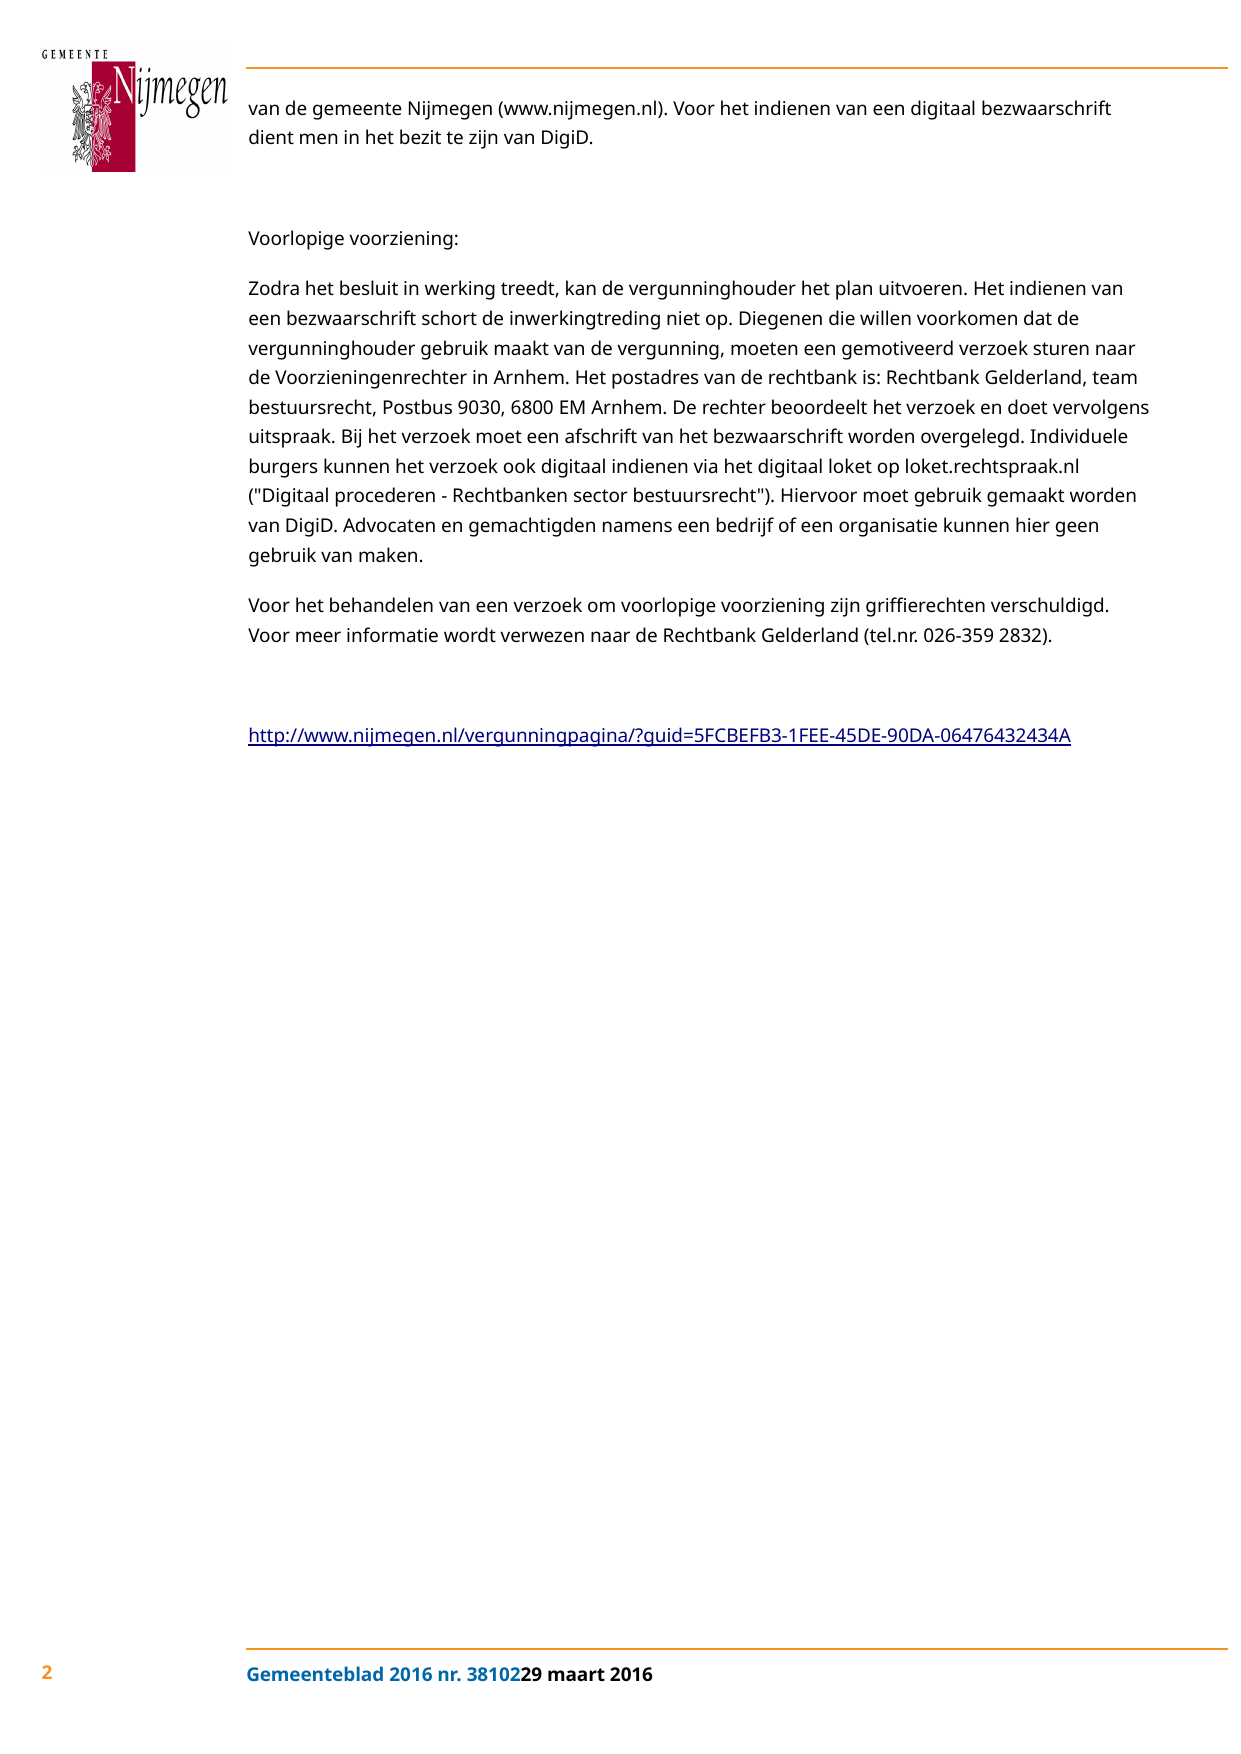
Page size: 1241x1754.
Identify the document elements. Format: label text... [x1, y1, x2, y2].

text http://www.nijmegen.nl/vergunningpagina/?guid=5FCBEFB3-1FEE-45DE-90DA-06476432434A [248, 723, 1152, 748]
text van de gemeente Nijmegen (www.nijmegen.nl). Voor het indienen van een digitaal bezwaarschrift dient men in het bezit te zijn van DigiD. [248, 95, 1152, 150]
text Zodra het besluit in werking treedt, kan de vergunninghouder het plan uitvoeren. Het indienen van een bezwaarschrift schort de inwerkingtreding niet op. Diegenen die willen voorkomen dat de vergunninghouder gebruik maakt van de vergunning, moeten een gemotiveerd verzoek sturen naar de Voorzieningenrechter in Arnhem. Het postadres van de rechtbank is: Rechtbank Gelderland, team bestuursrecht, Postbus 9030, 6800 EM Arnhem. De rechter beoordeelt het verzoek en doet vervolgens uitspraak. Bij het verzoek moet een afschrift van het bezwaarschrift worden overgelegd. Individuele burgers kunnen het verzoek ook digitaal indienen via het digitaal loket op loket.rechtspraak.nl ("Digitaal procederen - Rechtbanken sector bestuursrecht"). Hiervoor moet gebruik gemaakt worden van DigiD. Advocaten en gemachtigden namens een bedrijf of een organisatie kunnen hier geen gebruik van maken. [248, 276, 1152, 568]
picture [41, 47, 231, 172]
text Voor het behandelen van een verzoek om voorlopige voorziening zijn griffierechten verschuldigd. Voor meer informatie wordt verwezen naar de Rechtbank Gelderland (tel.nr. 026-359 2832). [248, 592, 1152, 648]
text Voorlopige voorziening: [248, 225, 1152, 251]
